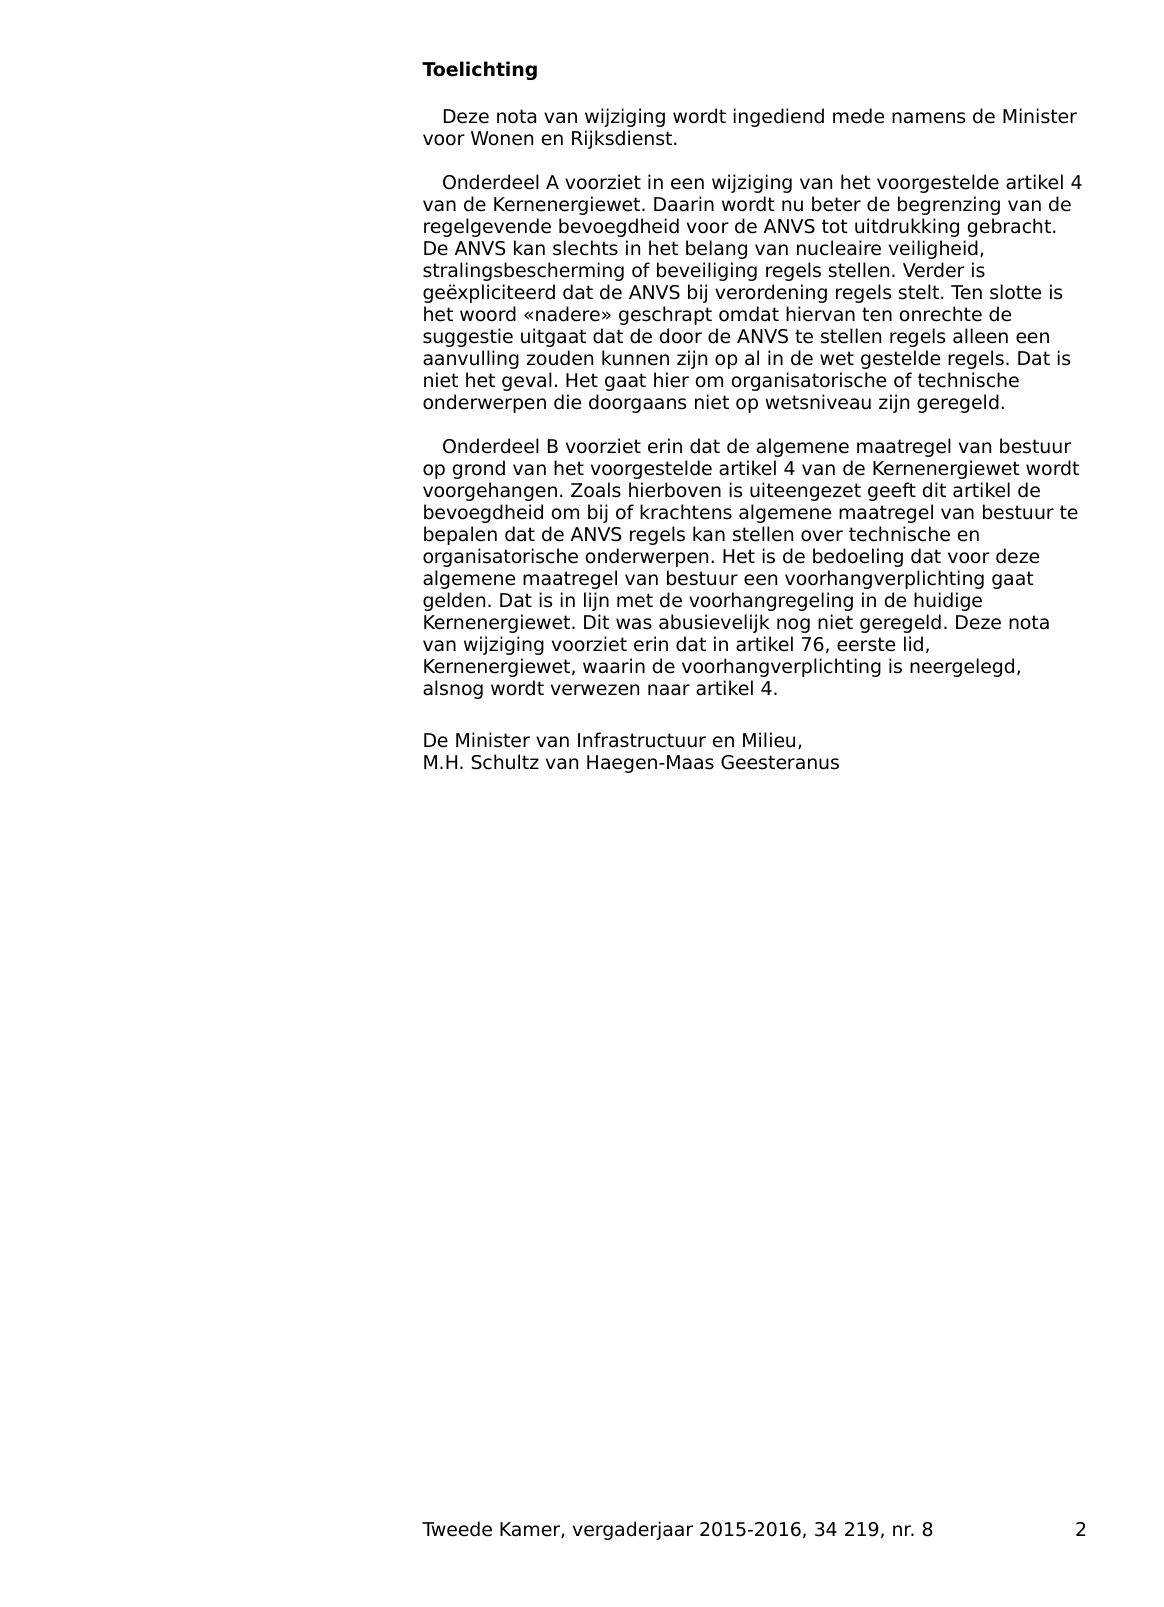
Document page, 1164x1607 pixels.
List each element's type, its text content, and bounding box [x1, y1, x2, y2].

text Deze nota van wijziging wordt ingediend mede namens de Minister voor Wonen en Rijksdienst. [422, 106, 1087, 150]
text De Minister van Infrastructuur en Milieu, M.H. Schultz van Haegen-Maas Geesteranus [422, 730, 1087, 774]
text Onderdeel B voorziet erin dat de algemene maatregel van bestuur op grond van het voorgestelde artikel 4 van de Kernenergiewet wordt voorgehangen. Zoals hierboven is uiteengezet geeft dit artikel de bevoegdheid om bij of krachtens algemene maatregel van bestuur te bepalen dat de ANVS regels kan stellen over technische en organisatorische onderwerpen. Het is de bedoeling dat voor deze algemene maatregel van bestuur een voorhangverplichting gaat gelden. Dat is in lijn met de voorhangregeling in de huidige Kernenergiewet. Dit was abusievelijk nog niet geregeld. Deze nota van wijziging voorziet erin dat in artikel 76, eerste lid, Kernenergiewet, waarin de voorhangverplichting is neergelegd, alsnog wordt verwezen naar artikel 4. [422, 436, 1087, 700]
text Onderdeel A voorziet in een wijziging van het voorgestelde artikel 4 van de Kernenergiewet. Daarin wordt nu beter de begrenzing van de regelgevende bevoegdheid voor de ANVS tot uitdrukking gebracht. De ANVS kan slechts in het belang van nucleaire veiligheid, stralingsbescherming of beveiliging regels stellen. Verder is geëxpliciteerd dat de ANVS bij verordening regels stelt. Ten slotte is het woord «nadere» geschrapt omdat hiervan ten onrechte de suggestie uitgaat dat de door de ANVS te stellen regels alleen een aanvulling zouden kunnen zijn op al in de wet gestelde regels. Dat is niet het geval. Het gaat hier om organisatorische of technische onderwerpen die doorgaans niet op wetsniveau zijn geregeld. [422, 172, 1087, 414]
subtitle Toelichting [422, 59, 1087, 81]
